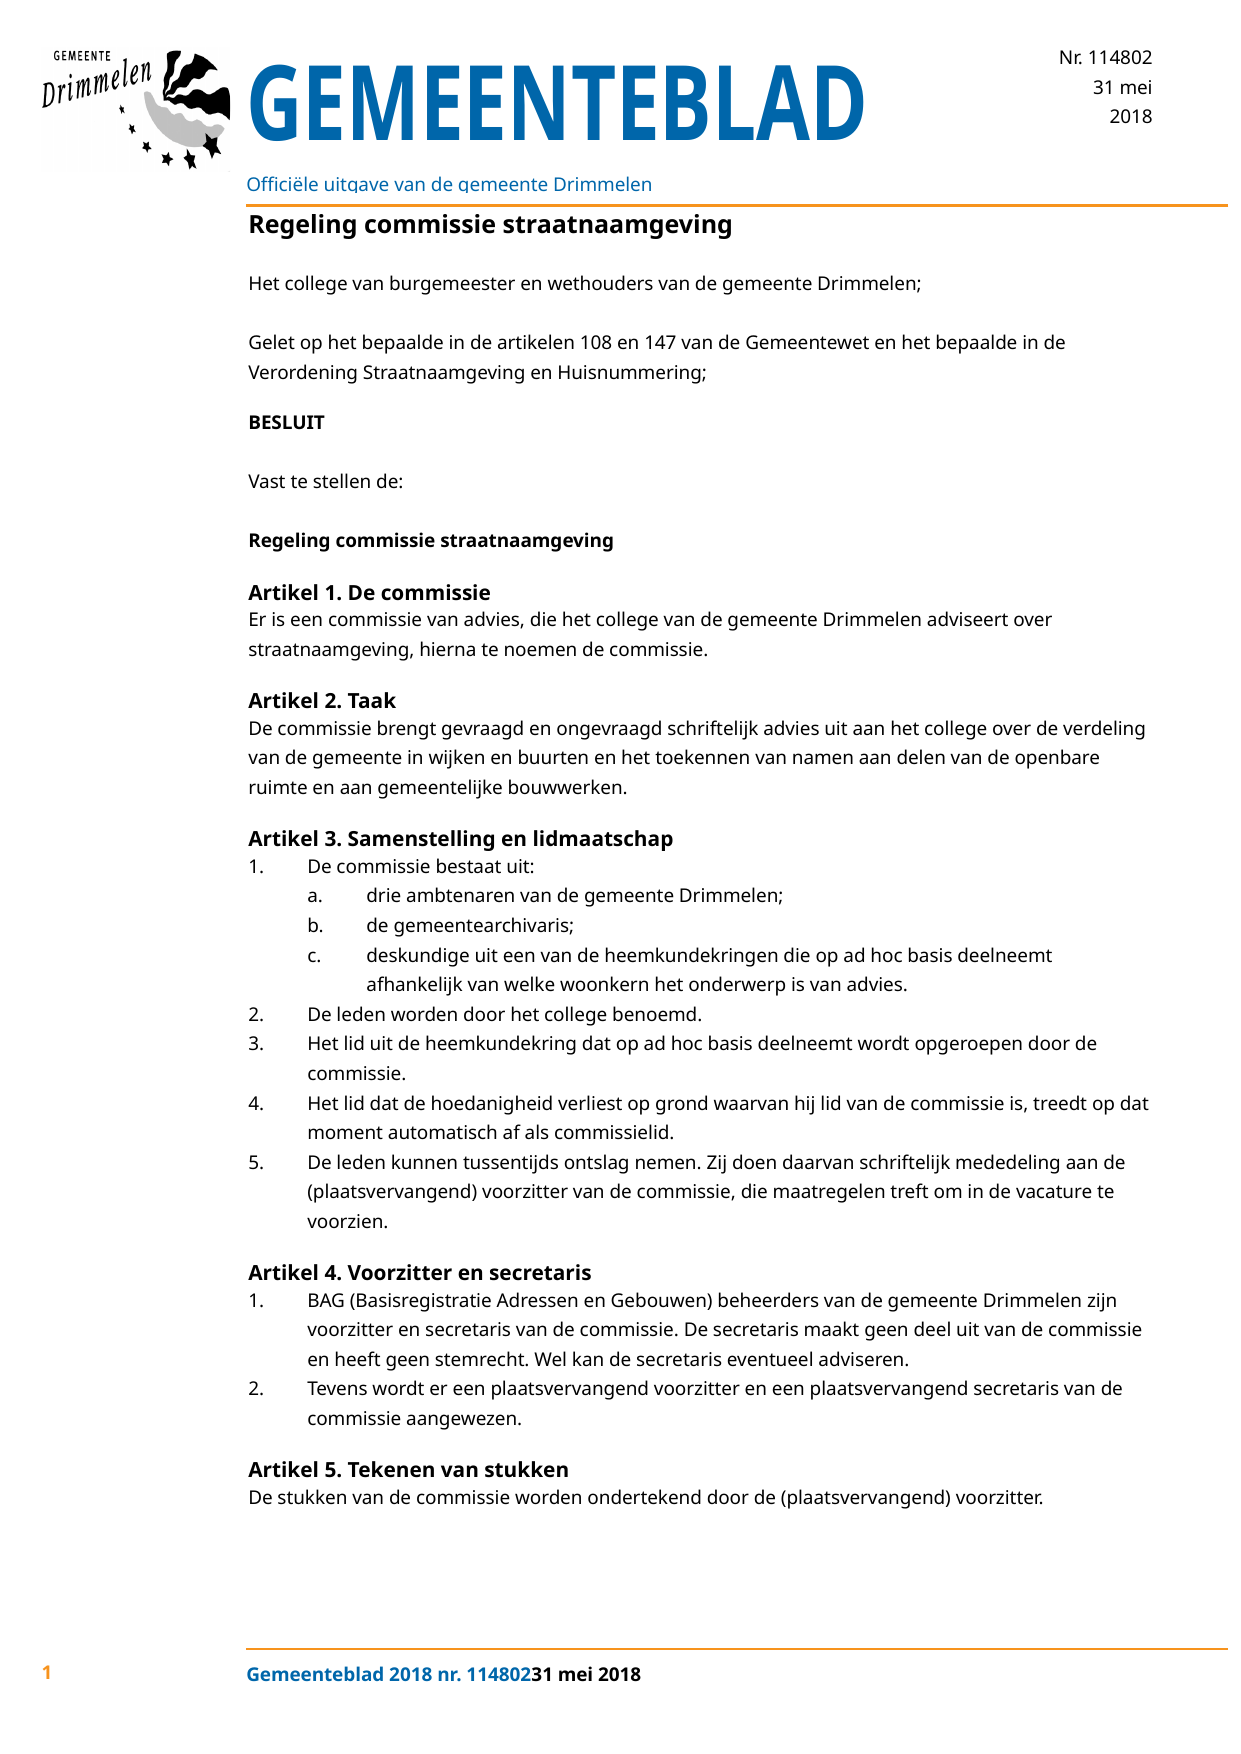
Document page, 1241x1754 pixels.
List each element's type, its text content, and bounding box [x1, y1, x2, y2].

list Het lid uit de heemkundekring dat op ad hoc basis deelneemt wordt opgeroepen door de commissie. [248, 1031, 1152, 1086]
list De commissie bestaat uit: [248, 853, 1152, 879]
text Gelet op het bepaalde in de artikelen 108 en 147 van de Gemeentewet en het bepaalde in de Verordening Straatnaamgeving en Huisnummering; [248, 329, 1152, 385]
list Het lid dat de hoedanigheid verliest op grond waarvan hij lid van de commissie is, treedt op dat moment automatisch af als commissielid. [248, 1090, 1152, 1145]
list BAG (Basisregistratie Adressen en Gebouwen) beheerders van de gemeente Drimmelen zijn voorzitter en secretaris van de commissie. De secretaris maakt geen deel uit van de commissie en heeft geen stemrecht. Wel kan de secretaris eventueel adviseren. [248, 1287, 1152, 1372]
text Artikel 4. Voorzitter en secretaris [248, 1258, 1152, 1287]
picture [41, 47, 231, 172]
list drie ambtenaren van de gemeente Drimmelen; [307, 883, 1152, 908]
list De leden kunnen tussentijds ontslag nemen. Zij doen daarvan schriftelijk mededeling aan de (plaatsvervangend) voorzitter van de commissie, die maatregelen treft om in de vacature te voorzien. [248, 1149, 1152, 1234]
list deskundige uit een van de heemkundekringen die op ad hoc basis deelneemt afhankelijk van welke woonkern het onderwerp is van advies. [307, 942, 1152, 997]
text Regeling commissie straatnaamgeving [248, 528, 1152, 553]
text BESLUIT [248, 409, 1152, 435]
text Artikel 1. De commissie [248, 578, 1152, 607]
text Artikel 2. Taak [248, 687, 1152, 715]
text Regeling commissie straatnaamgeving [248, 207, 1152, 241]
text Er is een commissie van advies, die het college van de gemeente Drimmelen adviseert over straatnaamgeving, hierna te noemen de commissie. [248, 607, 1152, 662]
text De stukken van de commissie worden ondertekend door de (plaatsvervangend) voorzitter. [248, 1484, 1152, 1510]
text Het college van burgemeester en wethouders van de gemeente Drimmelen; [248, 270, 1152, 296]
list Tevens wordt er een plaatsvervangend voorzitter en een plaatsvervangend secretaris van de commissie aangewezen. [248, 1376, 1152, 1431]
text De commissie brengt gevraagd en ongevraagd schriftelijk advies uit aan het college over de verdeling van de gemeente in wijken en buurten en het toekennen van namen aan delen van de openbare ruimte en aan gemeentelijke bouwwerken. [248, 715, 1152, 800]
list De leden worden door het college benoemd. [248, 1001, 1152, 1027]
list de gemeentearchivaris; [307, 912, 1152, 938]
text Artikel 5. Tekenen van stukken [248, 1456, 1152, 1484]
text Artikel 3. Samenstelling en lidmaatschap [248, 824, 1152, 853]
text Vast te stellen de: [248, 468, 1152, 494]
